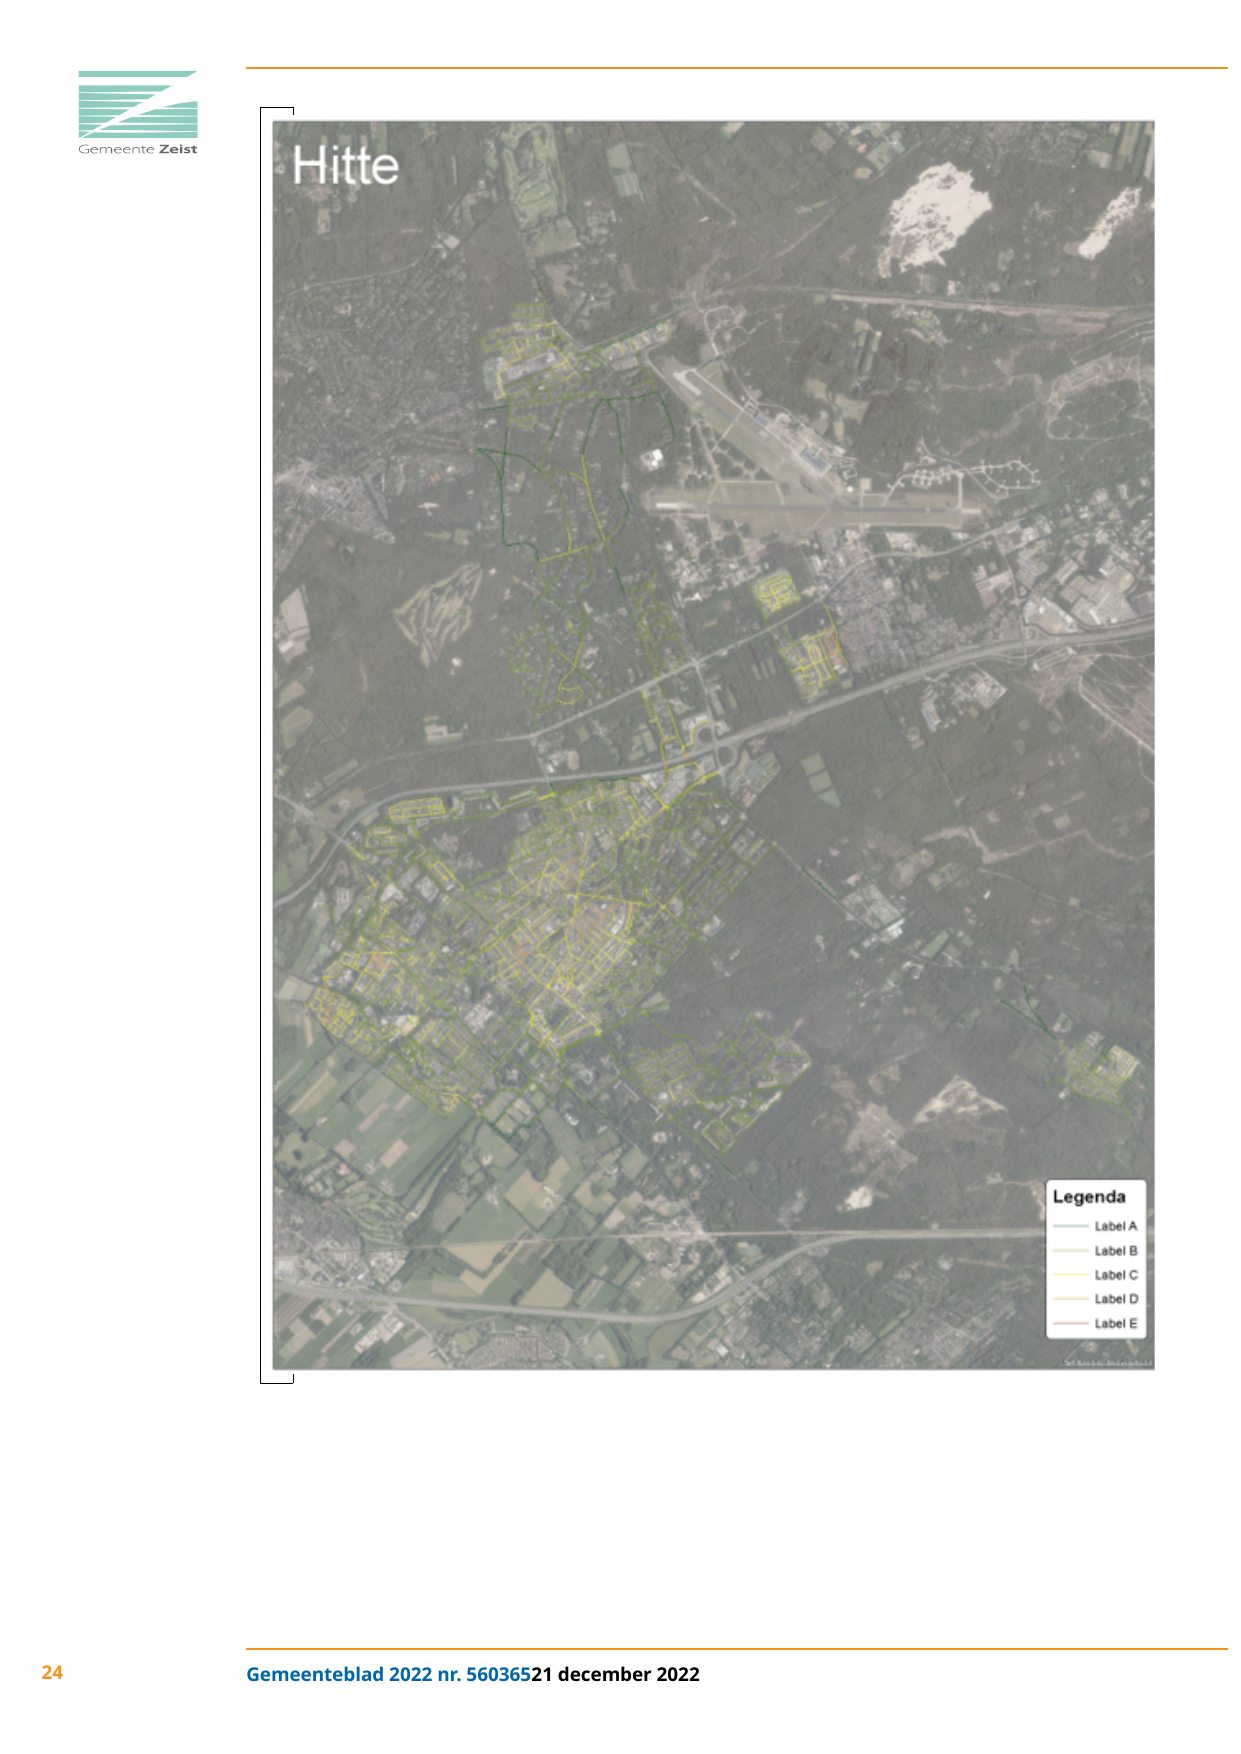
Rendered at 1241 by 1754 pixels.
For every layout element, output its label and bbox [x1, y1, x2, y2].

picture [41, 47, 231, 172]
picture [268, 115, 1155, 1374]
